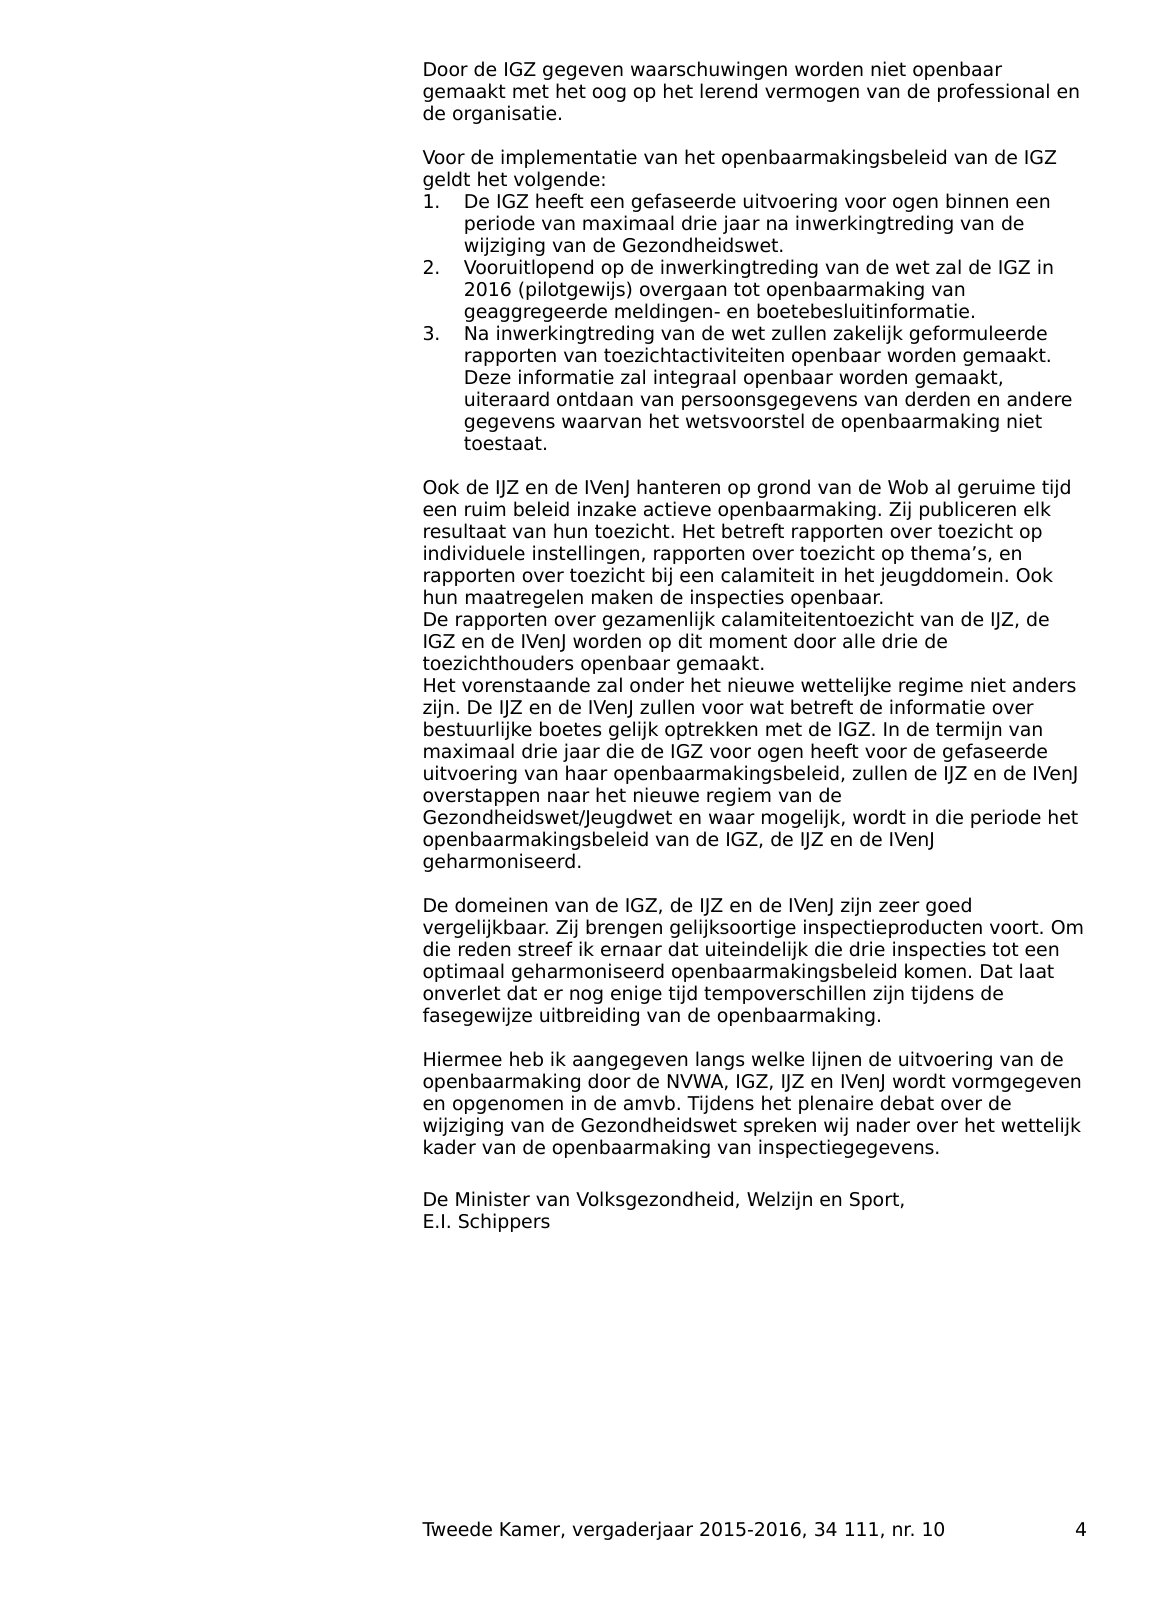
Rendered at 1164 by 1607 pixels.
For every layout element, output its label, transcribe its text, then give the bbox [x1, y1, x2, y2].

text 2. Vooruitlopend op de inwerkingtreding van de wet zal de IGZ in 2016 (pilotgewijs) overgaan tot openbaarmaking van geaggregeerde meldingen- en boetebesluitinformatie. [422, 257, 1087, 323]
text Hiermee heb ik aangegeven langs welke lijnen de uitvoering van de openbaarmaking door de NVWA, IGZ, IJZ en IVenJ wordt vormgegeven en opgenomen in de amvb. Tijdens het plenaire debat over de wijziging van de Gezondheidswet spreken wij nader over het wettelijk kader van de openbaarmaking van inspectiegegevens. [422, 1049, 1087, 1159]
text Door de IGZ gegeven waarschuwingen worden niet openbaar gemaakt met het oog op het lerend vermogen van de professional en de organisatie. [422, 59, 1087, 125]
text De rapporten over gezamenlijk calamiteitentoezicht van de IJZ, de IGZ en de IVenJ worden op dit moment door alle drie de toezichthouders openbaar gemaakt. [422, 609, 1087, 675]
text De domeinen van de IGZ, de IJZ en de IVenJ zijn zeer goed vergelijkbaar. Zij brengen gelijksoortige inspectieproducten voort. Om die reden streef ik ernaar dat uiteindelijk die drie inspecties tot een optimaal geharmoniseerd openbaarmakingsbeleid komen. Dat laat onverlet dat er nog enige tijd tempoverschillen zijn tijdens de fasegewijze uitbreiding van de openbaarmaking. [422, 895, 1087, 1027]
text De Minister van Volksgezondheid, Welzijn en Sport, E.I. Schippers [422, 1189, 1087, 1233]
text 1. De IGZ heeft een gefaseerde uitvoering voor ogen binnen een periode van maximaal drie jaar na inwerkingtreding van de wijziging van de Gezondheidswet. [422, 191, 1087, 257]
text Het vorenstaande zal onder het nieuwe wettelijke regime niet anders zijn. De IJZ en de IVenJ zullen voor wat betreft de informatie over bestuurlijke boetes gelijk optrekken met de IGZ. In de termijn van maximaal drie jaar die de IGZ voor ogen heeft voor de gefaseerde uitvoering van haar openbaarmakingsbeleid, zullen de IJZ en de IVenJ overstappen naar het nieuwe regiem van de Gezondheidswet/Jeugdwet en waar mogelijk, wordt in die periode het openbaarmakingsbeleid van de IGZ, de IJZ en de IVenJ geharmoniseerd. [422, 675, 1087, 873]
text Ook de IJZ en de IVenJ hanteren op grond van de Wob al geruime tijd een ruim beleid inzake actieve openbaarmaking. Zij publiceren elk resultaat van hun toezicht. Het betreft rapporten over toezicht op individuele instellingen, rapporten over toezicht op thema’s, en rapporten over toezicht bij een calamiteit in het jeugddomein. Ook hun maatregelen maken de inspecties openbaar. [422, 477, 1087, 609]
text 3. Na inwerkingtreding van de wet zullen zakelijk geformuleerde rapporten van toezichtactiviteiten openbaar worden gemaakt. Deze informatie zal integraal openbaar worden gemaakt, uiteraard ontdaan van persoonsgegevens van derden en andere gegevens waarvan het wetsvoorstel de openbaarmaking niet toestaat. [422, 323, 1087, 455]
text Voor de implementatie van het openbaarmakingsbeleid van de IGZ geldt het volgende: [422, 147, 1087, 191]
